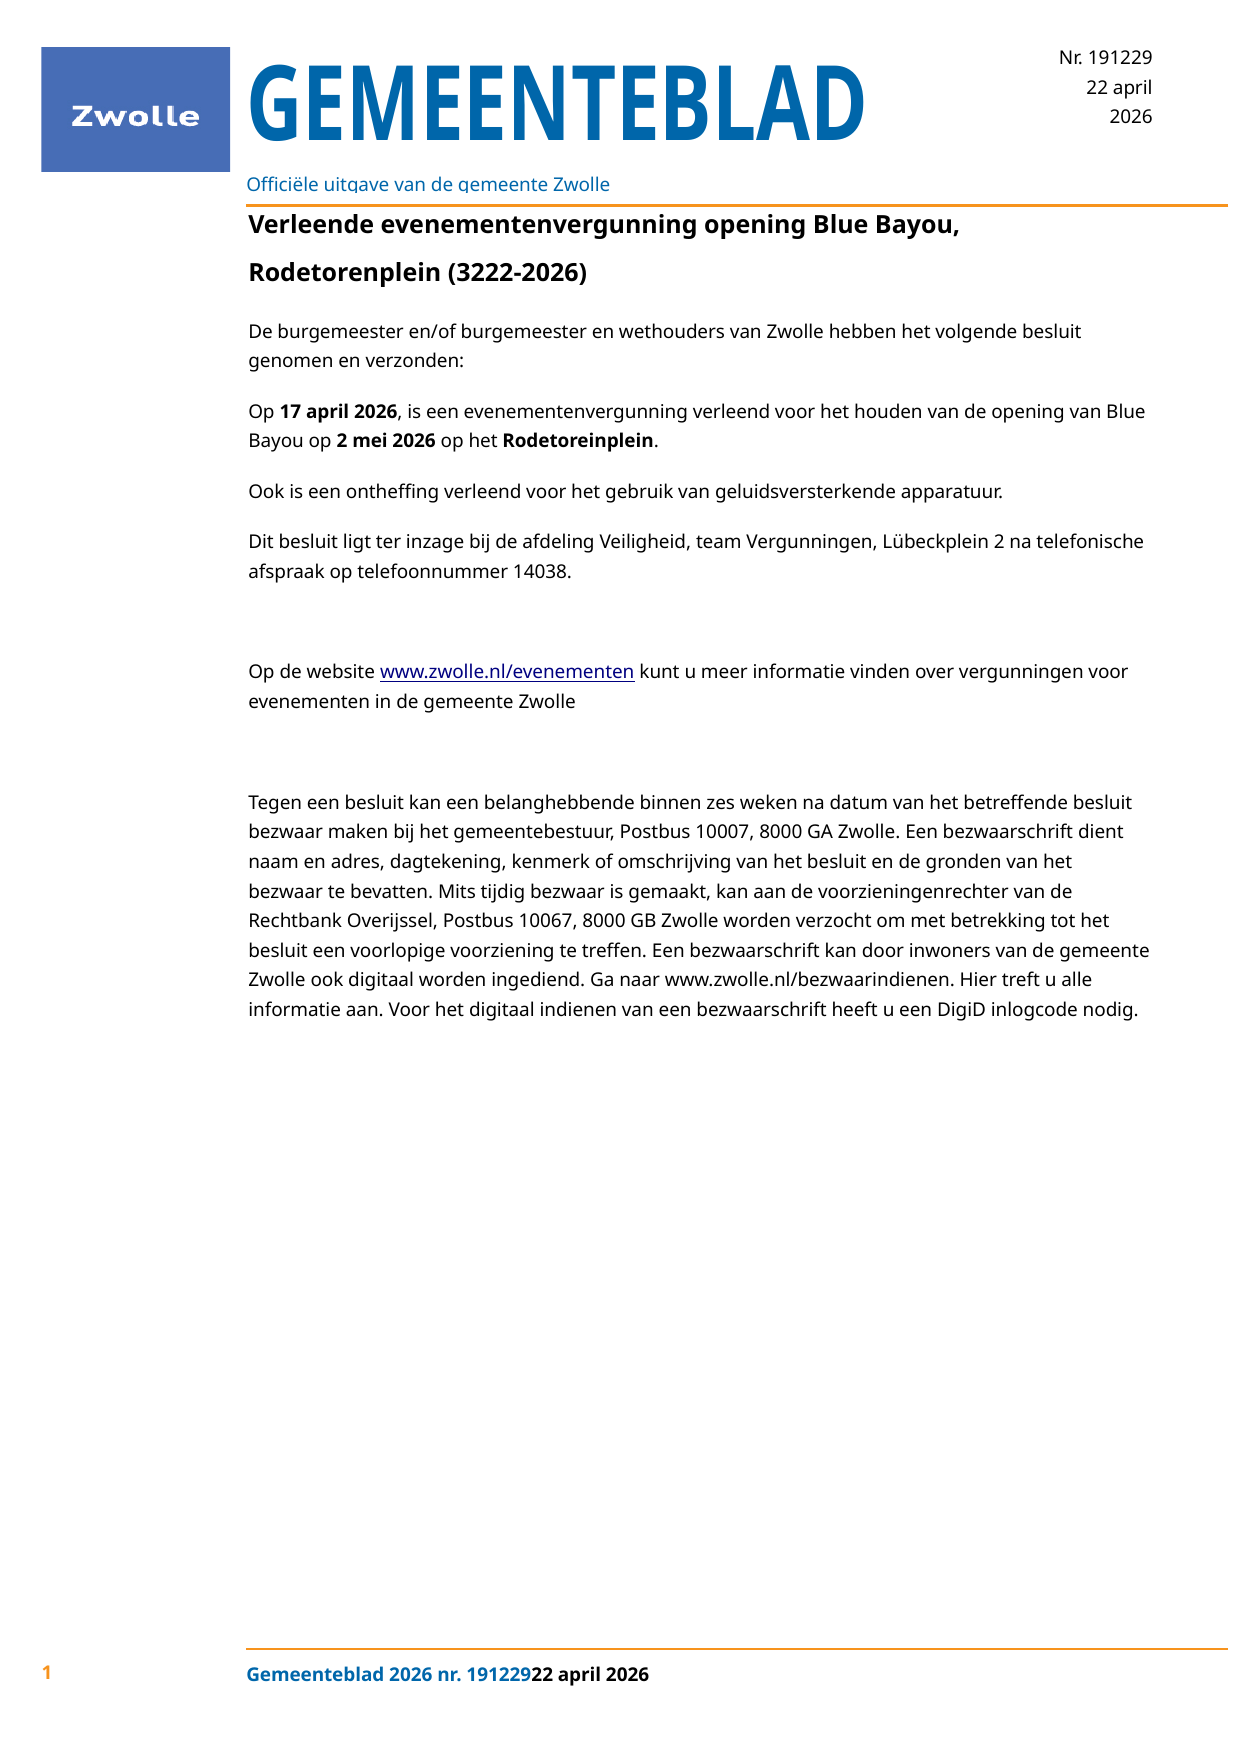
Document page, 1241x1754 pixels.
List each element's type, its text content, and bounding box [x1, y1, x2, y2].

text Tegen een besluit kan een belanghebbende binnen zes weken na datum van het betreffende besluit bezwaar maken bij het gemeentebestuur, Postbus 10007, 8000 GA Zwolle. Een bezwaarschrift dient naam en adres, dagtekening, kenmerk of omschrijving van het besluit en de gronden van het bezwaar te bevatten. Mits tijdig bezwaar is gemaakt, kan aan de voorzieningenrechter van de Rechtbank Overijssel, Postbus 10067, 8000 GB Zwolle worden verzocht om met betrekking tot het besluit een voorlopige voorziening te treffen. Een bezwaarschrift kan door inwoners van de gemeente Zwolle ook digitaal worden ingediend. Ga naar www.zwolle.nl/bezwaarindienen. Hier treft u alle informatie aan. Voor het digitaal indienen van een bezwaarschrift heeft u een DigiD inlogcode nodig. [248, 789, 1152, 1022]
text Op de website www.zwolle.nl/evenementen kunt u meer informatie vinden over vergunningen voor evenementen in de gemeente Zwolle [248, 659, 1152, 714]
text Dit besluit ligt ter inzage bij de afdeling Veiligheid, team Vergunningen, Lübeckplein 2 na telefonische afspraak op telefoonnummer 14038. [248, 528, 1152, 584]
text De burgemeester en/of burgemeester en wethouders van Zwolle hebben het volgende besluit genomen en verzonden: [248, 318, 1152, 373]
picture [41, 47, 231, 172]
text Op 17 april 2026, is een evenementenvergunning verleend voor het houden van de opening van Blue Bayou op 2 mei 2026 op het Rodetoreinplein. [248, 398, 1152, 453]
text Ook is een ontheffing verleend voor het gebruik van geluidsversterkende apparatuur. [248, 478, 1152, 504]
text Verleende evenementenvergunning opening Blue Bayou, Rodetorenplein (3222-2026) [248, 207, 1152, 288]
